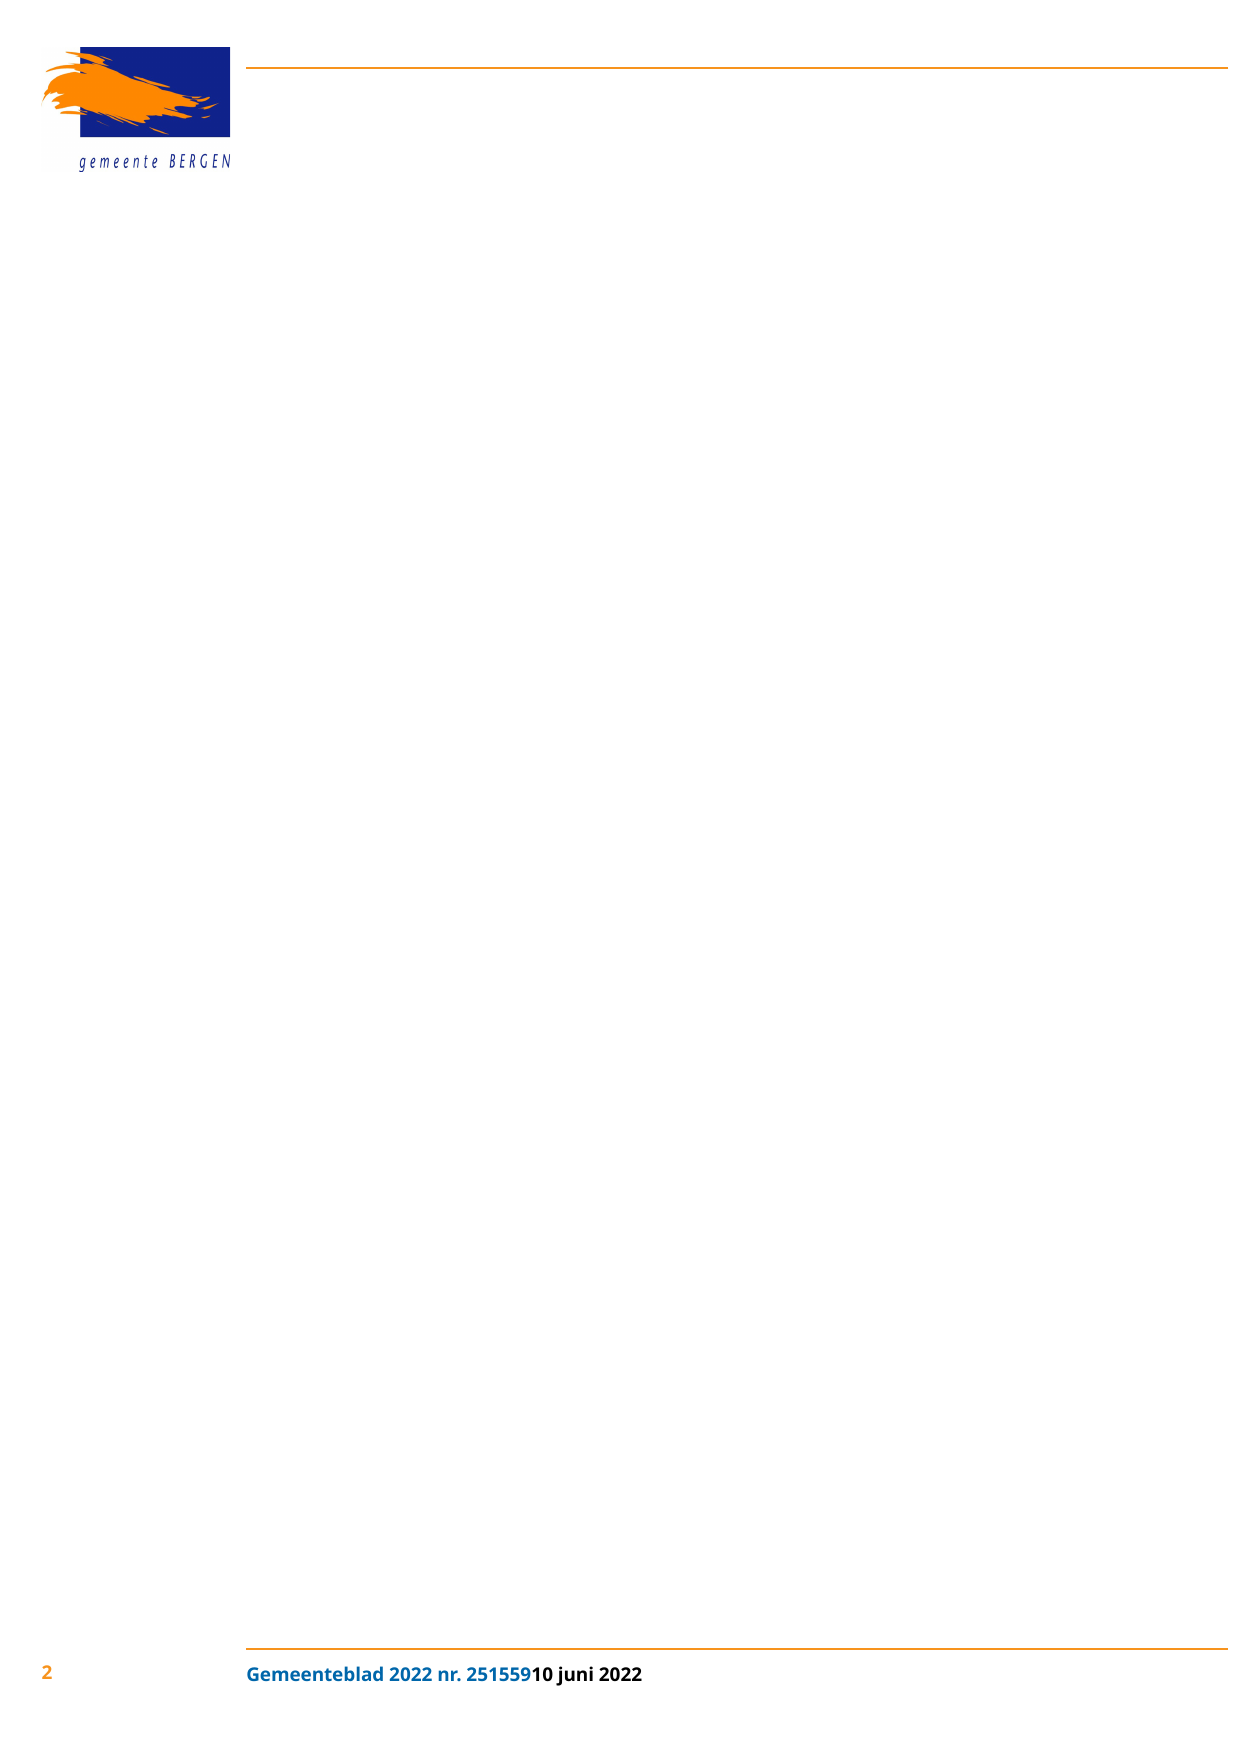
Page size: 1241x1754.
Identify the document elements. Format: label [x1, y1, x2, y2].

picture [41, 47, 231, 172]
